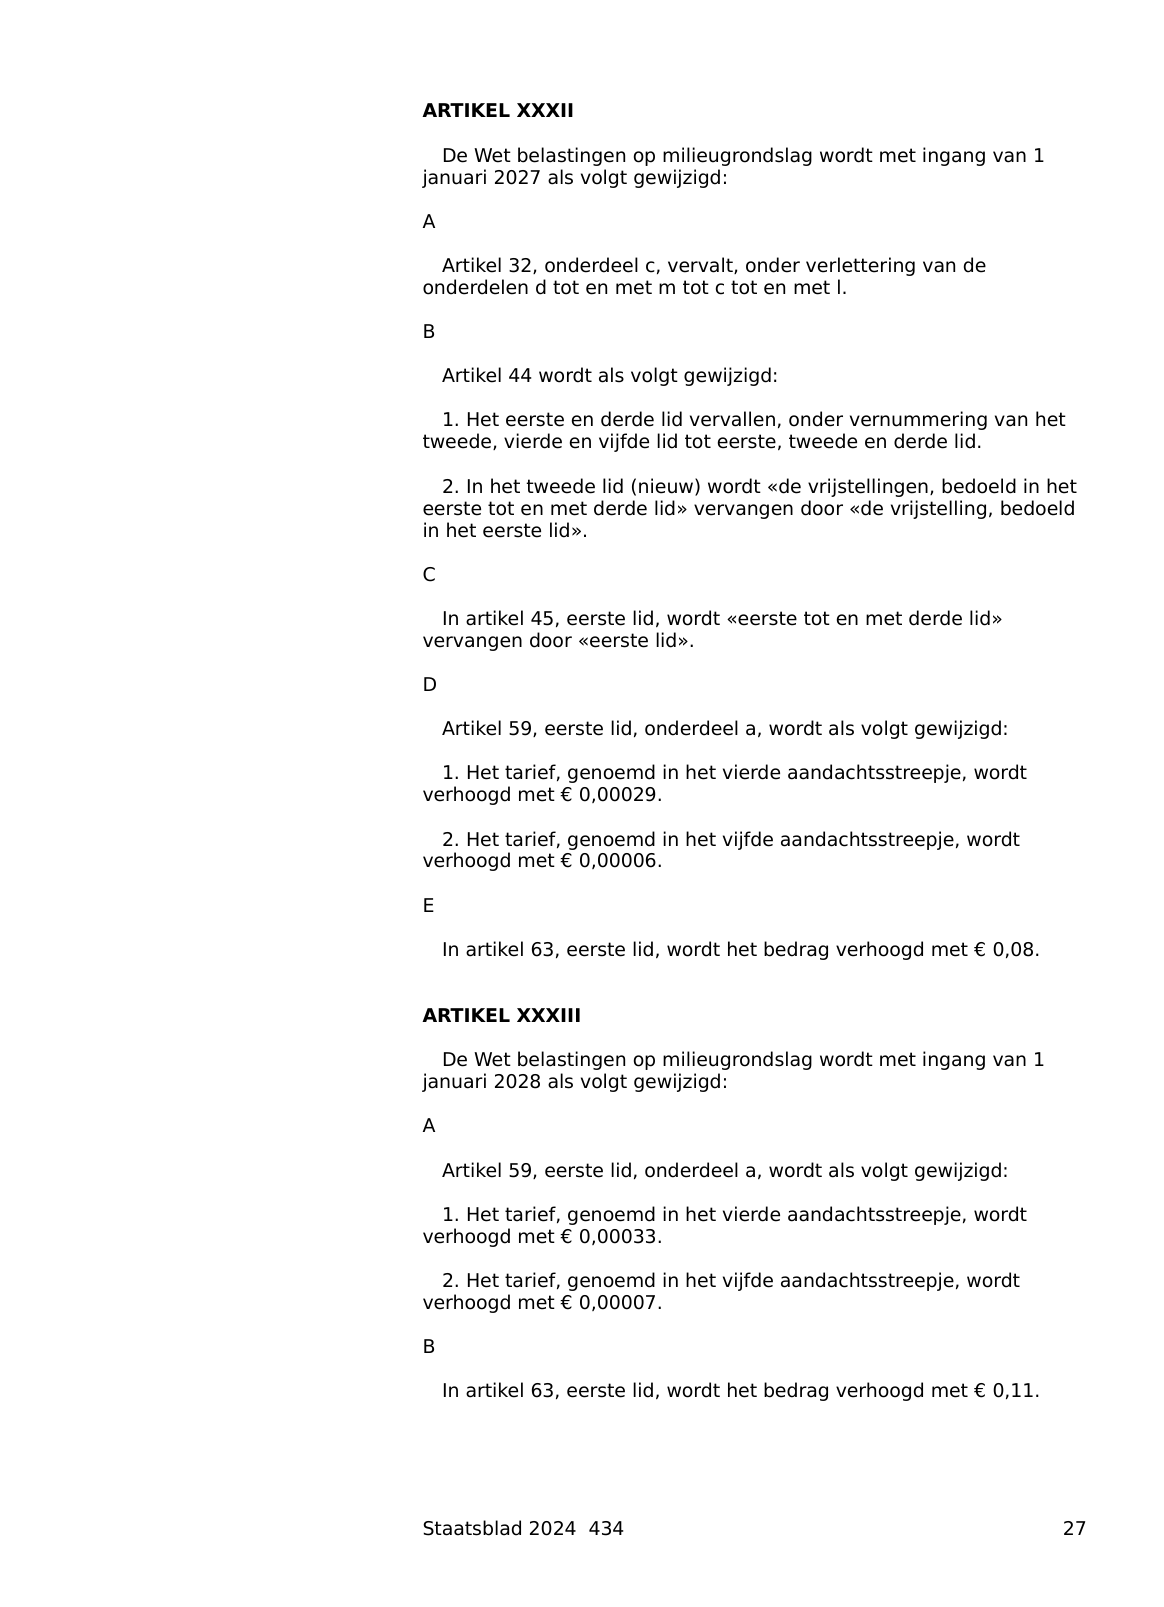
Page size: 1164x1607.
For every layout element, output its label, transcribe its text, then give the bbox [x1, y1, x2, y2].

text 2. Het tarief, genoemd in het vijfde aandachtsstreepje, wordt verhoogd met € 0,00006. [422, 828, 1087, 872]
text Artikel 59, eerste lid, onderdeel a, wordt als volgt gewijzigd: [422, 718, 1087, 740]
text Artikel 44 wordt als volgt gewijzigd: [422, 365, 1087, 387]
text In artikel 63, eerste lid, wordt het bedrag verhoogd met € 0,08. [422, 939, 1087, 961]
text De Wet belastingen op milieugrondslag wordt met ingang van 1 januari 2027 als volgt gewijzigd: [422, 144, 1087, 188]
text Artikel 32, onderdeel c, vervalt, onder verlettering van de onderdelen d tot en met m tot c tot en met l. [422, 255, 1087, 299]
text E [422, 894, 1087, 917]
text B [422, 321, 1087, 343]
text A [422, 1115, 1087, 1137]
text 1. Het tarief, genoemd in het vierde aandachtsstreepje, wordt verhoogd met € 0,00033. [422, 1204, 1087, 1248]
subtitle ARTIKEL XXXIII [422, 1005, 1087, 1027]
text 2. In het tweede lid (nieuw) wordt «de vrijstellingen, bedoeld in het eerste tot en met derde lid» vervangen door «de vrijstelling, bedoeld in het eerste lid». [422, 476, 1087, 541]
text In artikel 45, eerste lid, wordt «eerste tot en met derde lid» vervangen door «eerste lid». [422, 608, 1087, 652]
text 1. Het eerste en derde lid vervallen, onder vernummering van het tweede, vierde en vijfde lid tot eerste, tweede en derde lid. [422, 409, 1087, 453]
text In artikel 63, eerste lid, wordt het bedrag verhoogd met € 0,11. [422, 1380, 1087, 1402]
text 2. Het tarief, genoemd in het vijfde aandachtsstreepje, wordt verhoogd met € 0,00007. [422, 1270, 1087, 1314]
text De Wet belastingen op milieugrondslag wordt met ingang van 1 januari 2028 als volgt gewijzigd: [422, 1049, 1087, 1093]
text D [422, 674, 1087, 696]
text B [422, 1336, 1087, 1358]
subtitle ARTIKEL XXXII [422, 100, 1087, 122]
text A [422, 211, 1087, 233]
text C [422, 564, 1087, 586]
text Artikel 59, eerste lid, onderdeel a, wordt als volgt gewijzigd: [422, 1159, 1087, 1182]
text 1. Het tarief, genoemd in het vierde aandachtsstreepje, wordt verhoogd met € 0,00029. [422, 762, 1087, 806]
